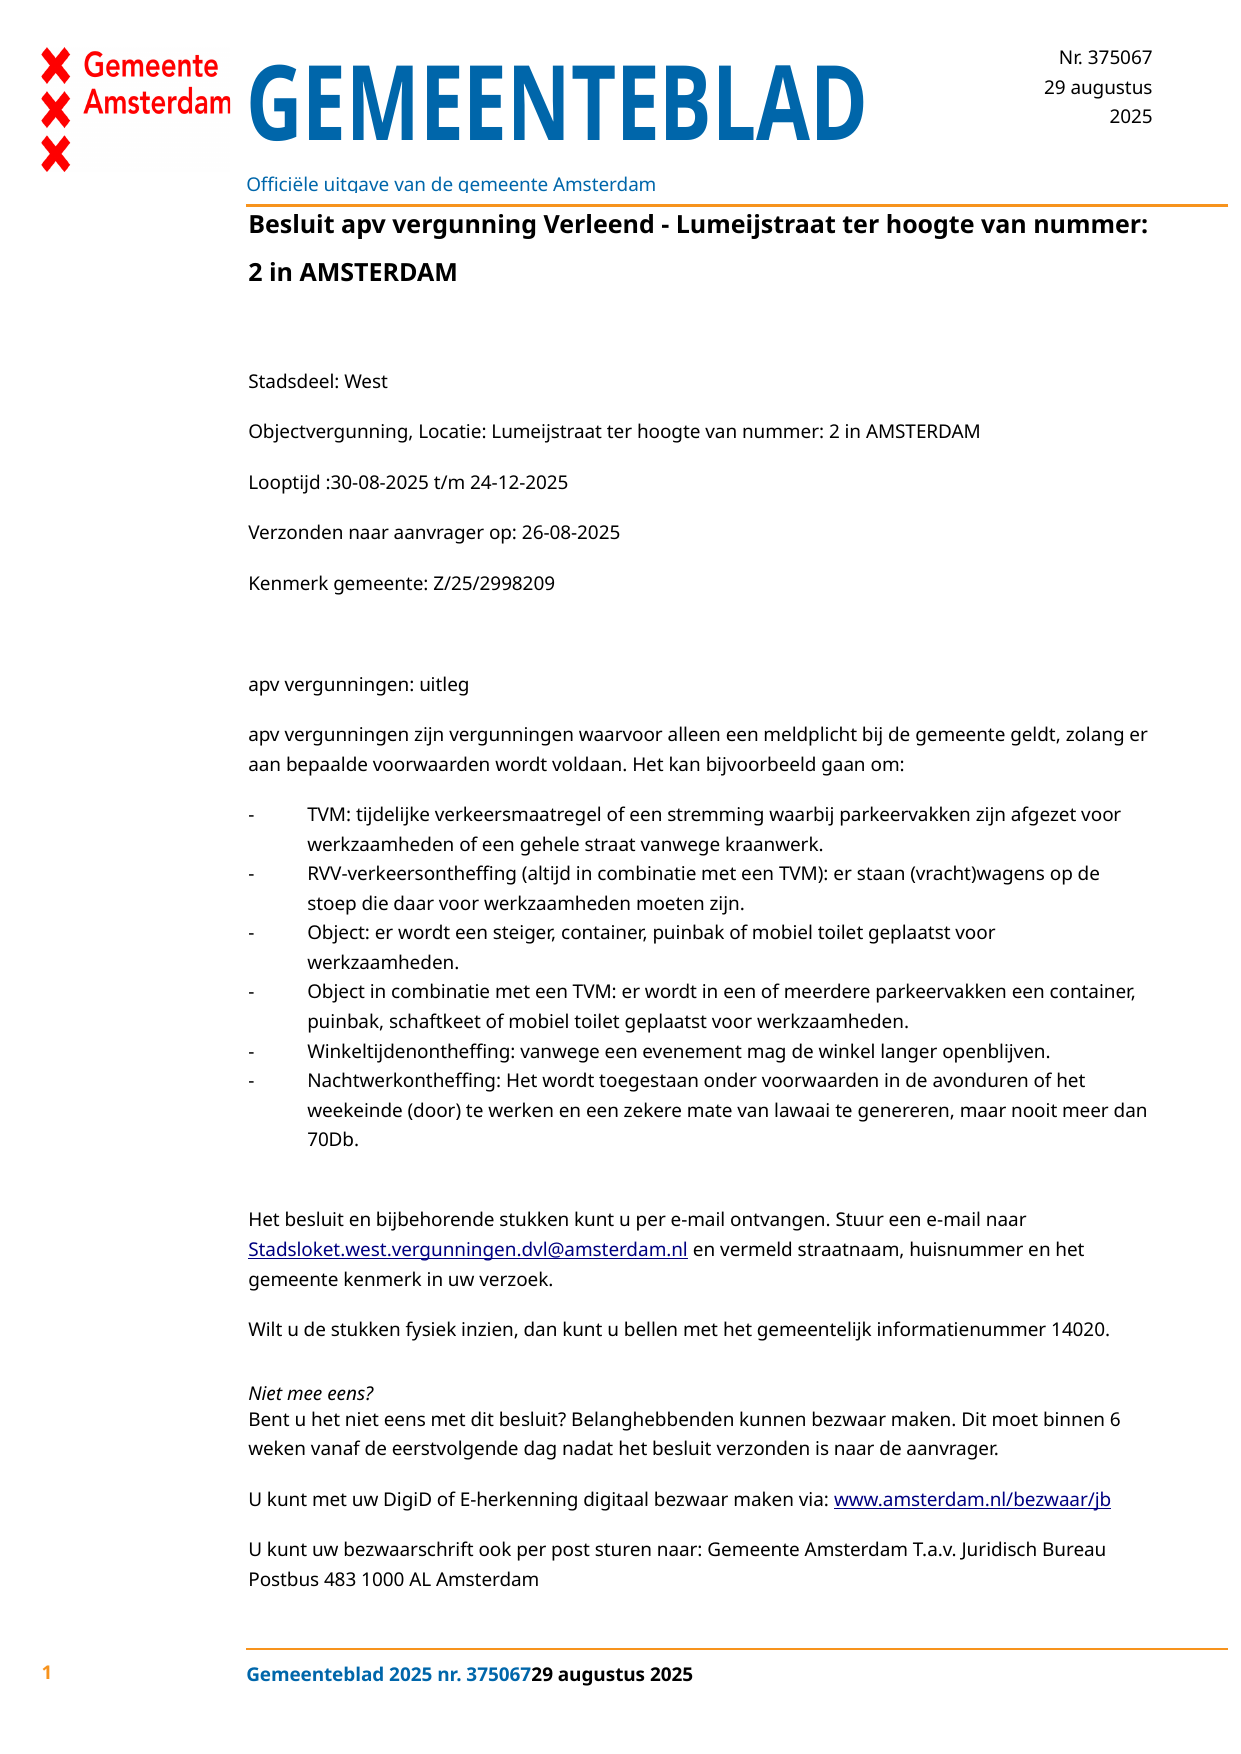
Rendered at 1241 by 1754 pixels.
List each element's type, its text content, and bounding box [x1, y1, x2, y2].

list Winkeltijdenontheffing: vanwege een evenement mag de winkel langer openblijven. [248, 1038, 1152, 1064]
list Object: er wordt een steiger, container, puinbak of mobiel toilet geplaatst voor werkzaamheden. [248, 919, 1152, 975]
text Het besluit en bijbehorende stukken kunt u per e-mail ontvangen. Stuur een e-mail naar Stadsloket.west.vergunningen.dvl@amsterdam.nl en vermeld straatnaam, huisnummer en het gemeente kenmerk in uw verzoek. [248, 1207, 1152, 1292]
text Wilt u de stukken fysiek inzien, dan kunt u bellen met het gemeentelijk informatienummer 14020. [248, 1316, 1152, 1342]
text Niet mee eens? [248, 1380, 1152, 1406]
picture [41, 47, 231, 172]
text Verzonden naar aanvrager op: 26-08-2025 [248, 519, 1152, 545]
text Bent u het niet eens met dit besluit? Belanghebbenden kunnen bezwaar maken. Dit moet binnen 6 weken vanaf de eerstvolgende dag nadat het besluit verzonden is naar de aanvrager. [248, 1406, 1152, 1461]
text apv vergunningen zijn vergunningen waarvoor alleen een meldplicht bij de gemeente geldt, zolang er aan bepaalde voorwaarden wordt voldaan. Het kan bijvoorbeeld gaan om: [248, 721, 1152, 777]
text U kunt uw bezwaarschrift ook per post sturen naar: Gemeente Amsterdam T.a.v. Juridisch Bureau Postbus 483 1000 AL Amsterdam [248, 1536, 1152, 1592]
text Looptijd :30-08-2025 t/m 24-12-2025 [248, 469, 1152, 495]
text Stadsdeel: West [248, 368, 1152, 394]
list TVM: tijdelijke verkeersmaatregel of een stremming waarbij parkeervakken zijn afgezet voor werkzaamheden of een gehele straat vanwege kraanwerk. [248, 801, 1152, 857]
text Kenmerk gemeente: Z/25/2998209 [248, 570, 1152, 596]
text U kunt met uw DigiD of E-herkenning digitaal bezwaar maken via: www.amsterdam.nl/bezwaar/jb [248, 1486, 1152, 1512]
text apv vergunningen: uitleg [248, 671, 1152, 697]
list RVV-verkeersontheffing (altijd in combinatie met een TVM): er staan (vracht)wagens op de stoep die daar voor werkzaamheden moeten zijn. [248, 860, 1152, 916]
list Nachtwerkontheffing: Het wordt toegestaan onder voorwaarden in de avonduren of het weekeinde (door) te werken en een zekere mate van lawaai te genereren, maar nooit meer dan 70Db. [248, 1067, 1152, 1152]
text Objectvergunning, Locatie: Lumeijstraat ter hoogte van nummer: 2 in AMSTERDAM [248, 419, 1152, 444]
list Object in combinatie met een TVM: er wordt in een of meerdere parkeervakken een container, puinbak, schaftkeet of mobiel toilet geplaatst voor werkzaamheden. [248, 979, 1152, 1034]
text Besluit apv vergunning Verleend - Lumeijstraat ter hoogte van nummer: 2 in AMSTERDAM [248, 207, 1152, 288]
